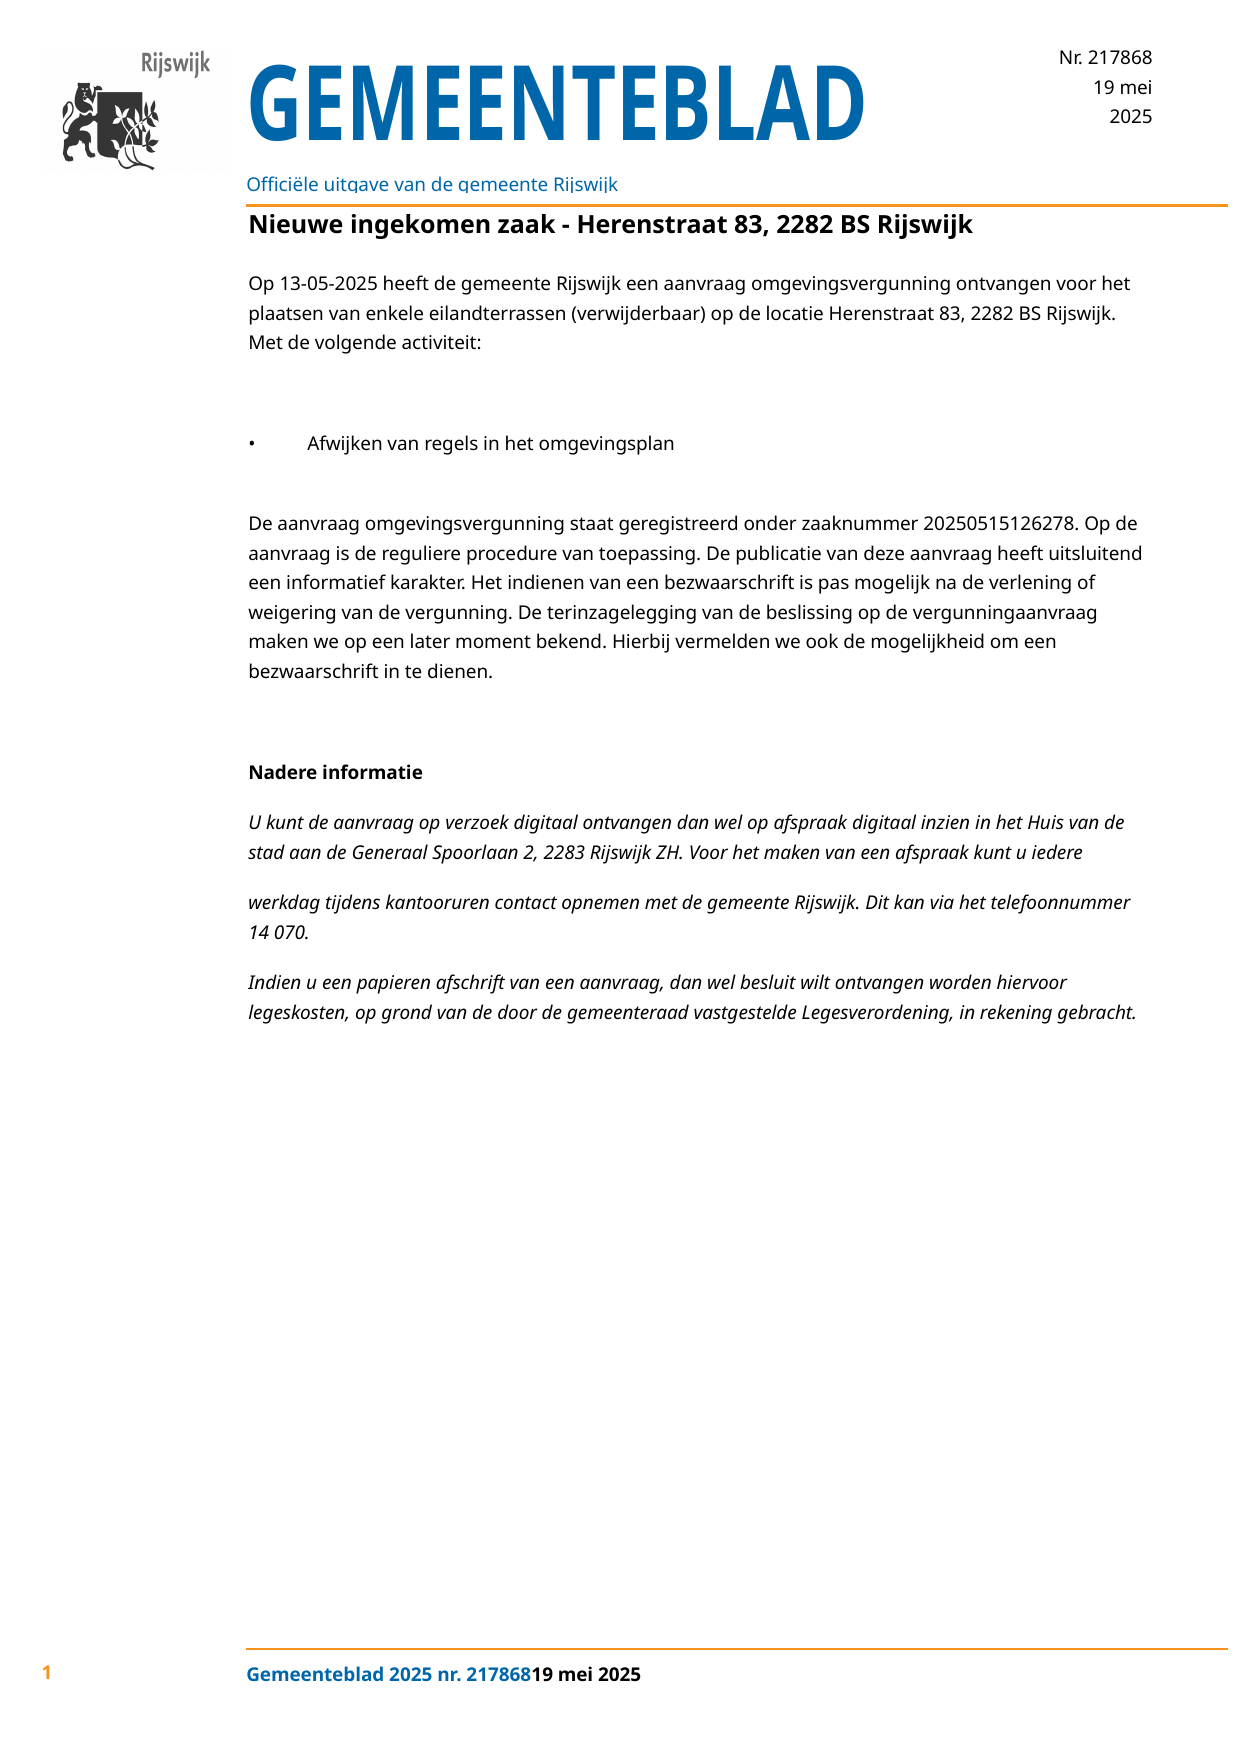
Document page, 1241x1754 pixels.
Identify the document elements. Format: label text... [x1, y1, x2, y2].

text U kunt de aanvraag op verzoek digitaal ontvangen dan wel op afspraak digitaal inzien in het Huis van de stad aan de Generaal Spoorlaan 2, 2283 Rijswijk ZH. Voor het maken van een afspraak kunt u iedere [248, 809, 1152, 865]
text De aanvraag omgevingsvergunning staat geregistreerd onder zaaknummer 20250515126278. Op de aanvraag is de reguliere procedure van toepassing. De publicatie van deze aanvraag heeft uitsluitend een informatief karakter. Het indienen van een bezwaarschrift is pas mogelijk na de verlening of weigering van de vergunning. De terinzagelegging van de beslissing op de vergunningaanvraag maken we op een later moment bekend. Hierbij vermelden we ook de mogelijkheid om een bezwaarschrift in te dienen. [248, 510, 1152, 684]
text werkdag tijdens kantooruren contact opnemen met de gemeente Rijswijk. Dit kan via het telefoonnummer 14 070. [248, 889, 1152, 945]
text Indien u een papieren afschrift van een aanvraag, dan wel besluit wilt ontvangen worden hiervoor legeskosten, op grond van de door de gemeenteraad vastgestelde Legesverordening, in rekening gebracht. [248, 969, 1152, 1025]
list Afwijken van regels in het omgevingsplan [248, 430, 1152, 456]
text Nadere informatie [248, 759, 1152, 785]
text Op 13-05-2025 heeft de gemeente Rijswijk een aanvraag omgevingsvergunning ontvangen voor het plaatsen van enkele eilandterrassen (verwijderbaar) op de locatie Herenstraat 83, 2282 BS Rijswijk. Met de volgende activiteit: [248, 270, 1152, 355]
picture [41, 47, 231, 172]
text Nieuwe ingekomen zaak - Herenstraat 83, 2282 BS Rijswijk [248, 207, 1152, 241]
